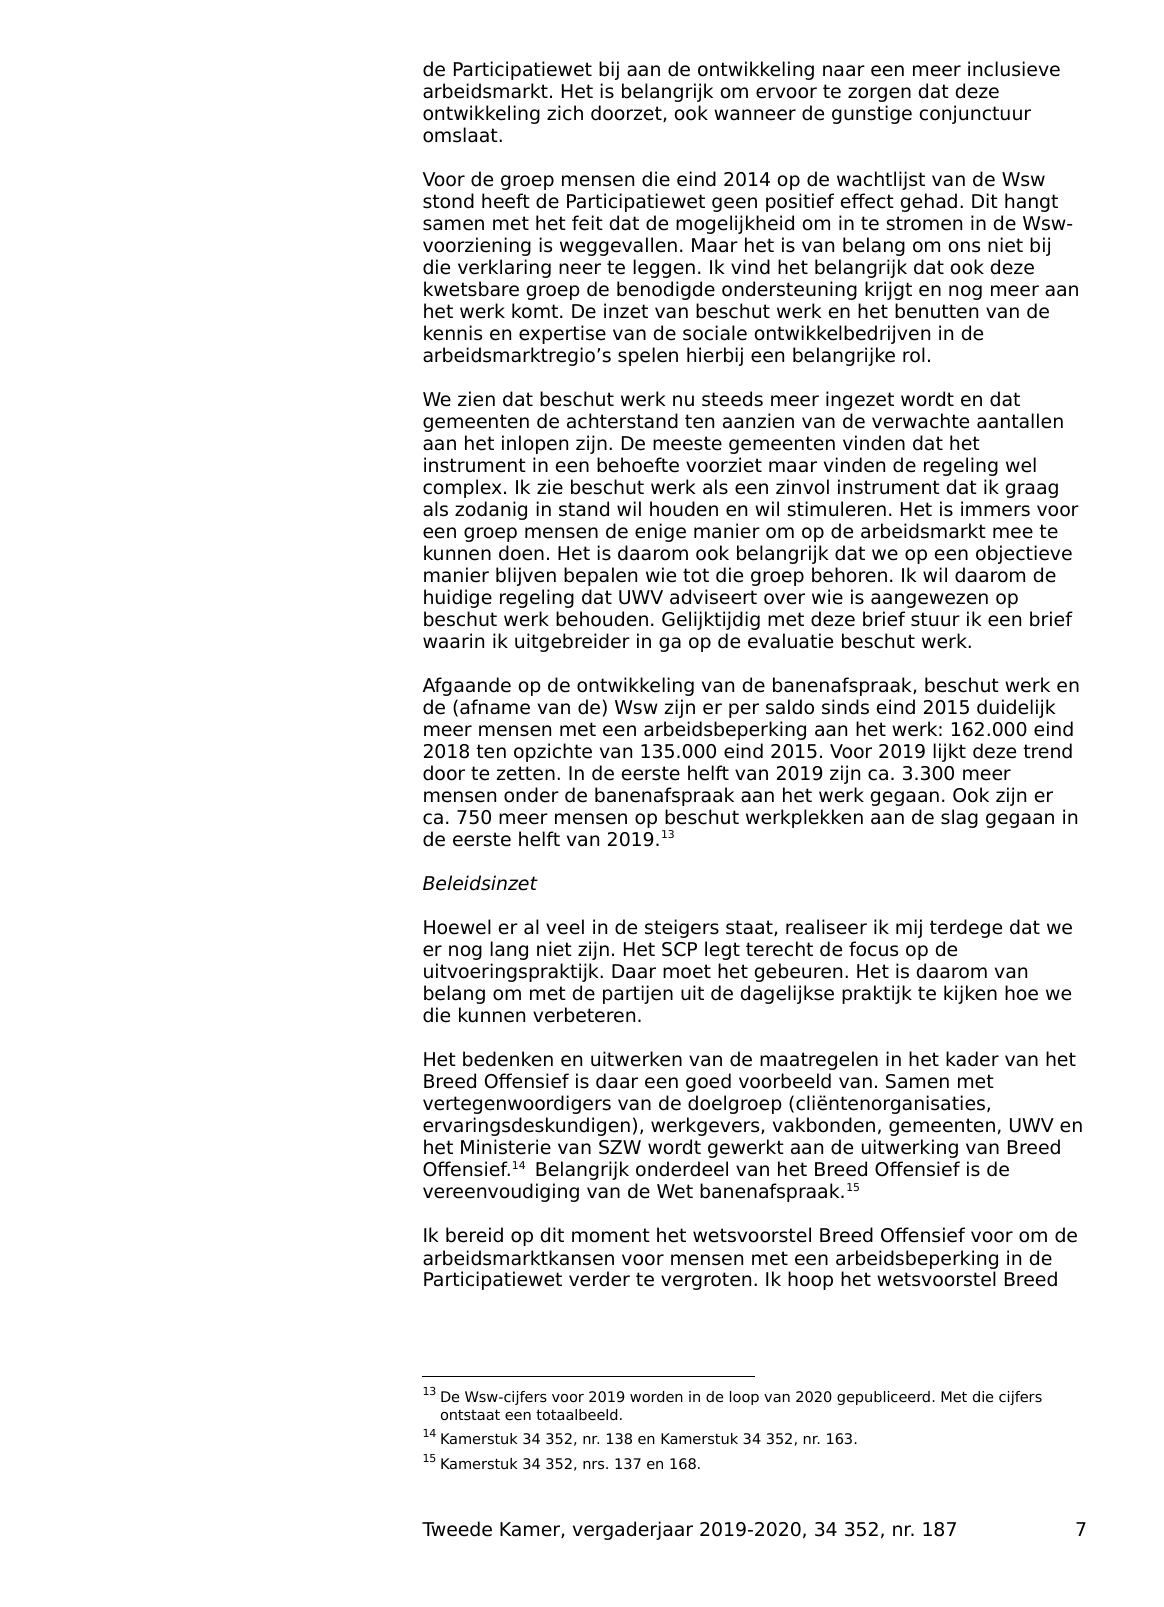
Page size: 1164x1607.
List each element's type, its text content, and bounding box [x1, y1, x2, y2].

text Het bedenken en uitwerken van de maatregelen in het kader van het Breed Offensief is daar een goed voorbeeld van. Samen met vertegenwoordigers van de doelgroep (cliëntenorganisaties, ervaringsdeskundigen), werkgevers, vakbonden, gemeenten, UWV en het Ministerie van SZW wordt gewerkt aan de uitwerking van Breed Offensief. Belangrijk onderdeel van het Breed Offensief is de vereenvoudiging van de Wet banenafspraak. [422, 1049, 1087, 1203]
text Kamerstuk 34 352, nrs. 137 en 168. [422, 1452, 1087, 1474]
text Ik bereid op dit moment het wetsvoorstel Breed Offensief voor om de arbeidsmarktkansen voor mensen met een arbeidsbeperking in de Participatiewet verder te vergroten. Ik hoop het wetsvoorstel Breed [422, 1225, 1087, 1291]
subtitle Beleidsinzet [422, 873, 1087, 895]
text Hoewel er al veel in de steigers staat, realiseer ik mij terdege dat we er nog lang niet zijn. Het SCP legt terecht de focus op de uitvoeringspraktijk. Daar moet het gebeuren. Het is daarom van belang om met de partijen uit de dagelijkse praktijk te kijken hoe we die kunnen verbeteren. [422, 917, 1087, 1027]
text Voor de groep mensen die eind 2014 op de wachtlijst van de Wsw stond heeft de Participatiewet geen positief effect gehad. Dit hangt samen met het feit dat de mogelijkheid om in te stromen in de Wsw-voorziening is weggevallen. Maar het is van belang om ons niet bij die verklaring neer te leggen. Ik vind het belangrijk dat ook deze kwetsbare groep de benodigde ondersteuning krijgt en nog meer aan het werk komt. De inzet van beschut werk en het benutten van de kennis en expertise van de sociale ontwikkelbedrijven in de arbeidsmarktregio’s spelen hierbij een belangrijke rol. [422, 169, 1087, 367]
text Afgaande op de ontwikkeling van de banenafspraak, beschut werk en de (afname van de) Wsw zijn er per saldo sinds eind 2015 duidelijk meer mensen met een arbeidsbeperking aan het werk: 162.000 eind 2018 ten opzichte van 135.000 eind 2015. Voor 2019 lijkt deze trend door te zetten. In de eerste helft van 2019 zijn ca. 3.300 meer mensen onder de banenafspraak aan het werk gegaan. Ook zijn er ca. 750 meer mensen op beschut werkplekken aan de slag gegaan in de eerste helft van 2019. [422, 675, 1087, 851]
text We zien dat beschut werk nu steeds meer ingezet wordt en dat gemeenten de achterstand ten aanzien van de verwachte aantallen aan het inlopen zijn. De meeste gemeenten vinden dat het instrument in een behoefte voorziet maar vinden de regeling wel complex. Ik zie beschut werk als een zinvol instrument dat ik graag als zodanig in stand wil houden en wil stimuleren. Het is immers voor een groep mensen de enige manier om op de arbeidsmarkt mee te kunnen doen. Het is daarom ook belangrijk dat we op een objectieve manier blijven bepalen wie tot die groep behoren. Ik wil daarom de huidige regeling dat UWV adviseert over wie is aangewezen op beschut werk behouden. Gelijktijdig met deze brief stuur ik een brief waarin ik uitgebreider in ga op de evaluatie beschut werk. [422, 389, 1087, 653]
text Kamerstuk 34 352, nr. 138 en Kamerstuk 34 352, nr. 163. [422, 1427, 1087, 1449]
text de Participatiewet bij aan de ontwikkeling naar een meer inclusieve arbeidsmarkt. Het is belangrijk om ervoor te zorgen dat deze ontwikkeling zich doorzet, ook wanneer de gunstige conjunctuur omslaat. [422, 59, 1087, 147]
text De Wsw-cijfers voor 2019 worden in de loop van 2020 gepubliceerd. Met die cijfers ontstaat een totaalbeeld. [422, 1385, 1087, 1424]
